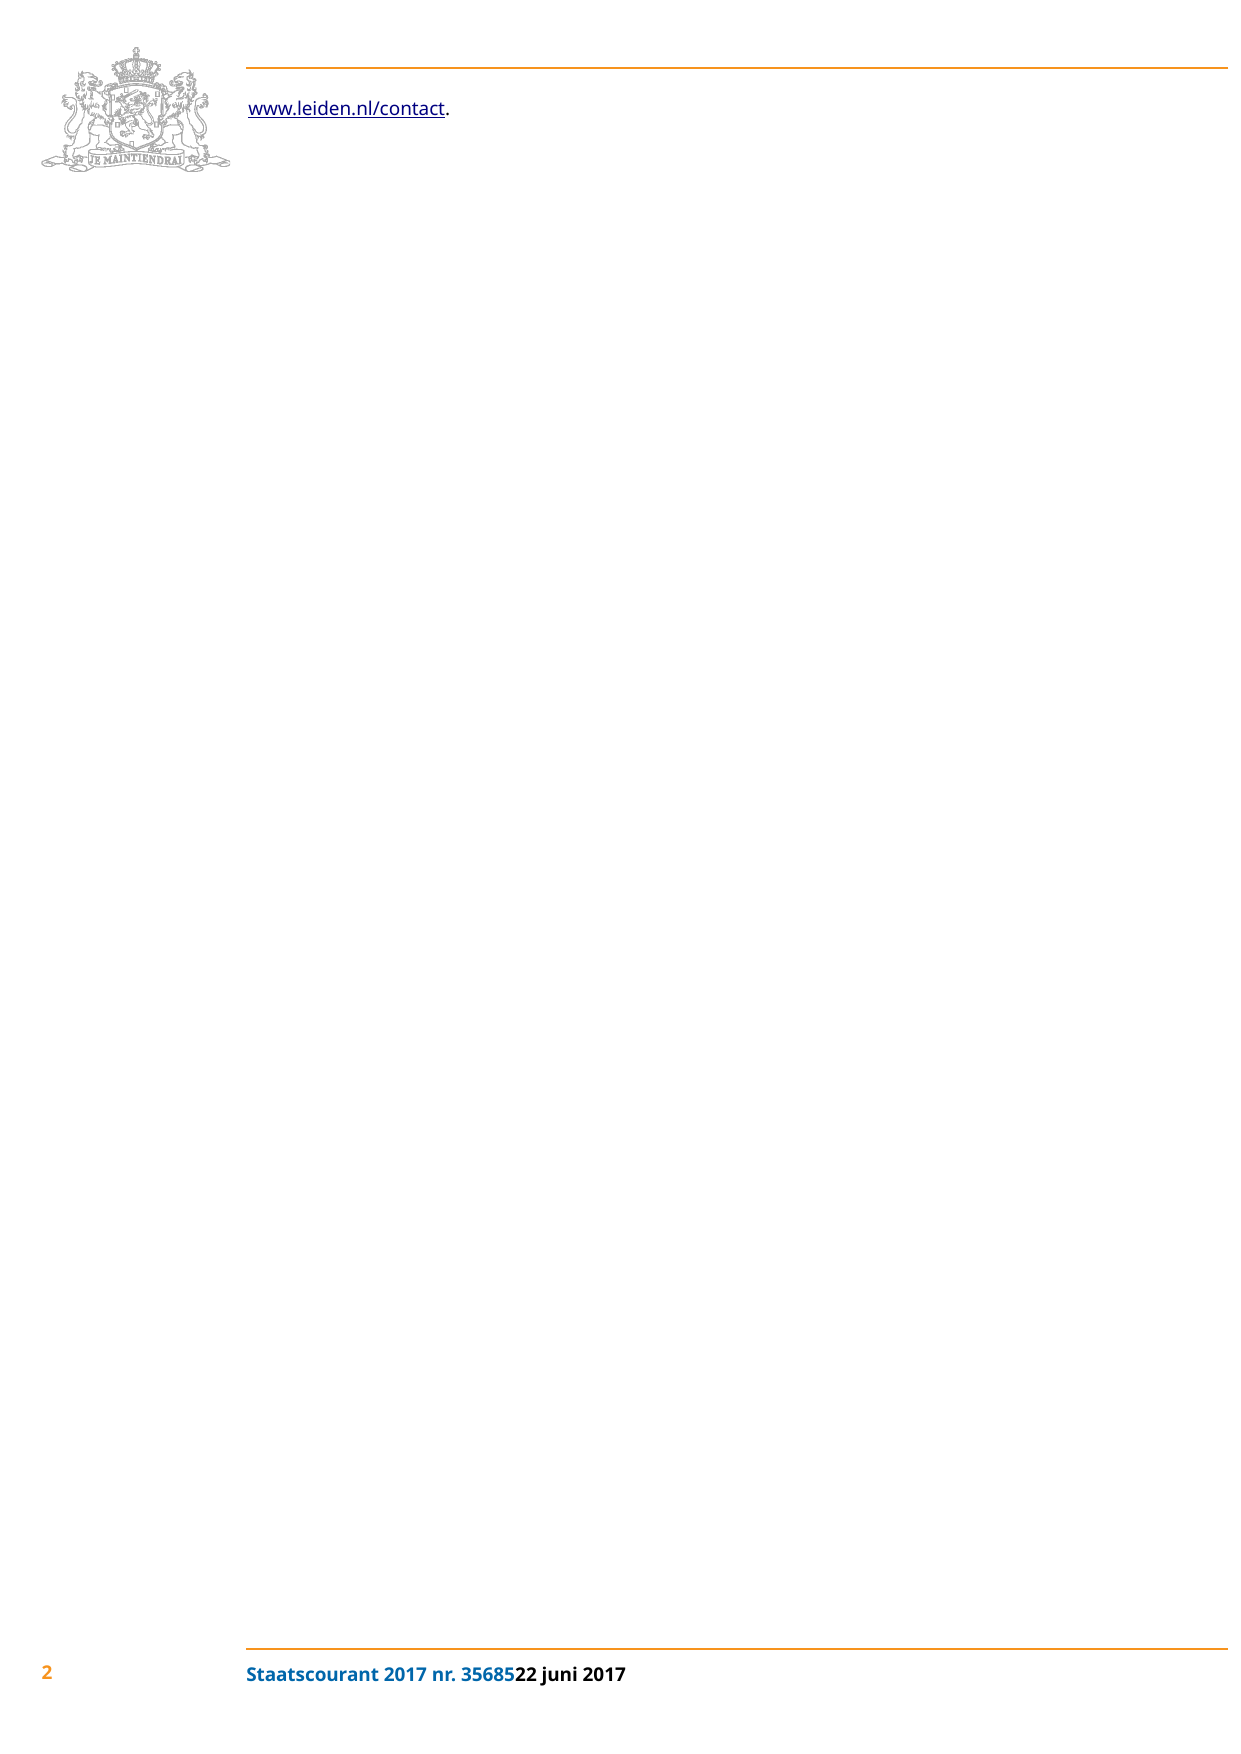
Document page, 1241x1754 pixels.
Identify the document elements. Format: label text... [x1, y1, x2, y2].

picture [41, 47, 231, 172]
text www.leiden.nl/contact. [248, 95, 1152, 121]
